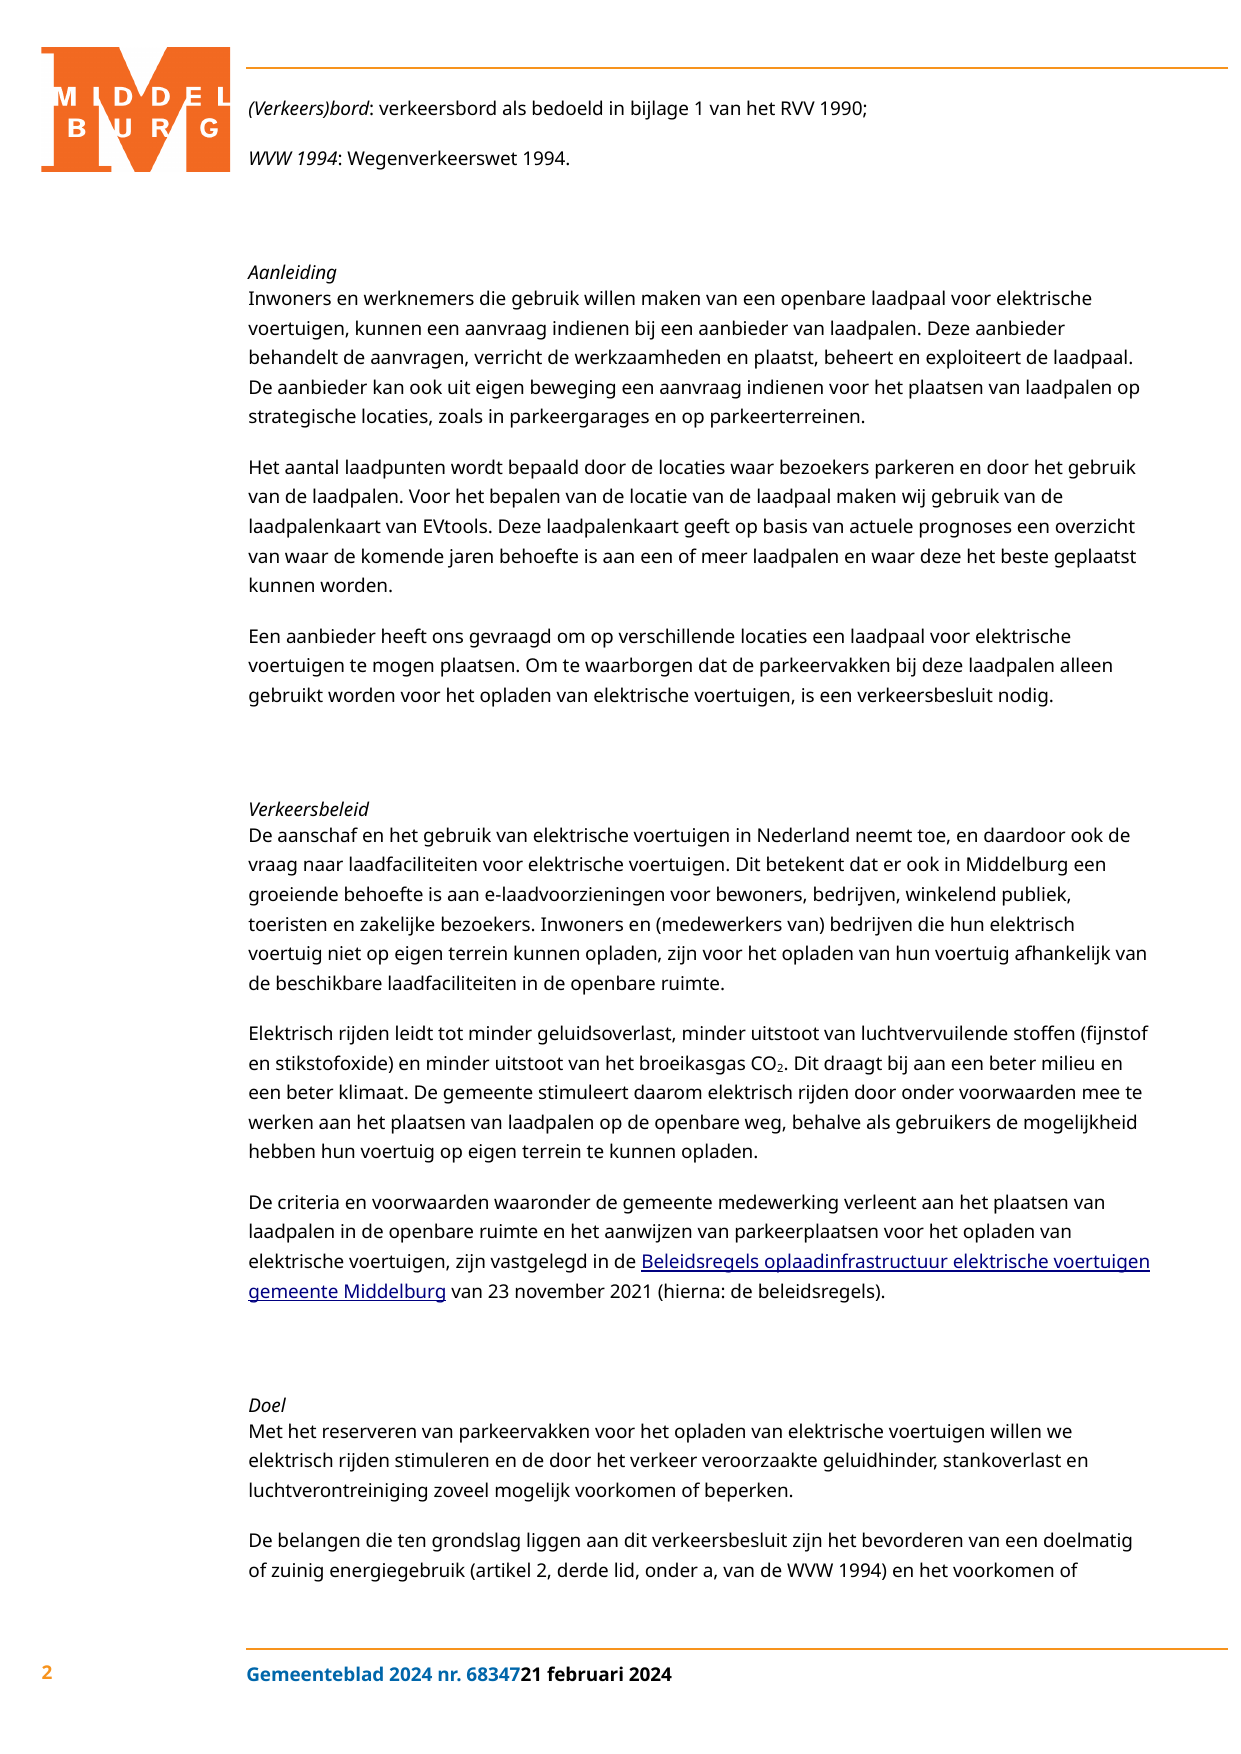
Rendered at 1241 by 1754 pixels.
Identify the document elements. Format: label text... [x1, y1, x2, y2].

text Het aantal laadpunten wordt bepaald door de locaties waar bezoekers parkeren en door het gebruik van de laadpalen. Voor het bepalen van de locatie van de laadpaal maken wij gebruik van de laadpalenkaart van EVtools. Deze laadpalenkaart geeft op basis van actuele prognoses een overzicht van waar de komende jaren behoefte is aan een of meer laadpalen en waar deze het beste geplaatst kunnen worden. [248, 454, 1152, 598]
text Inwoners en werknemers die gebruik willen maken van een openbare laadpaal voor elektrische voertuigen, kunnen een aanvraag indienen bij een aanbieder van laadpalen. Deze aanbieder behandelt de aanvragen, verricht de werkzaamheden en plaatst, beheert en exploiteert de laadpaal. De aanbieder kan ook uit eigen beweging een aanvraag indienen voor het plaatsen van laadpalen op strategische locaties, zoals in parkeergarages en op parkeerterreinen. [248, 285, 1152, 429]
text WVW 1994: Wegenverkeerswet 1994. [248, 145, 1152, 171]
text De belangen die ten grondslag liggen aan dit verkeersbesluit zijn het bevorderen van een doelmatig of zuinig energiegebruik (artikel 2, derde lid, onder a, van de WVW 1994) en het voorkomen of [248, 1528, 1152, 1583]
picture [41, 47, 231, 172]
text Elektrisch rijden leidt tot minder geluidsoverlast, minder uitstoot van luchtvervuilende stoffen (fijnstof en stikstofoxide) en minder uitstoot van het broeikasgas CO2. Dit draagt bij aan een beter milieu en een beter klimaat. De gemeente stimuleert daarom elektrisch rijden door onder voorwaarden mee te werken aan het plaatsen van laadpalen op de openbare weg, behalve als gebruikers de mogelijkheid hebben hun voertuig op eigen terrein te kunnen opladen. [248, 1020, 1152, 1164]
text Doel [248, 1392, 1152, 1418]
text Een aanbieder heeft ons gevraagd om op verschillende locaties een laadpaal voor elektrische voertuigen te mogen plaatsen. Om te waarborgen dat de parkeervakken bij deze laadpalen alleen gebruikt worden voor het opladen van elektrische voertuigen, is een verkeersbesluit nodig. [248, 623, 1152, 708]
text Aanleiding [248, 259, 1152, 285]
text De aanschaf en het gebruik van elektrische voertuigen in Nederland neemt toe, en daardoor ook de vraag naar laadfaciliteiten voor elektrische voertuigen. Dit betekent dat er ook in Middelburg een groeiende behoefte is aan e-laadvoorzieningen voor bewoners, bedrijven, winkelend publiek, toeristen en zakelijke bezoekers. Inwoners en (medewerkers van) bedrijven die hun elektrisch voertuig niet op eigen terrein kunnen opladen, zijn voor het opladen van hun voertuig afhankelijk van de beschikbare laadfaciliteiten in de openbare ruimte. [248, 822, 1152, 996]
text (Verkeers)bord: verkeersbord als bedoeld in bijlage 1 van het RVV 1990; [248, 95, 1152, 121]
text Met het reserveren van parkeervakken voor het opladen van elektrische voertuigen willen we elektrisch rijden stimuleren en de door het verkeer veroorzaakte geluidhinder, stankoverlast en luchtverontreiniging zoveel mogelijk voorkomen of beperken. [248, 1418, 1152, 1503]
text Verkeersbeleid [248, 796, 1152, 822]
text De criteria en voorwaarden waaronder de gemeente medewerking verleent aan het plaatsen van laadpalen in de openbare ruimte en het aanwijzen van parkeerplaatsen voor het opladen van elektrische voertuigen, zijn vastgelegd in de Beleidsregels oplaadinfrastructuur elektrische voertuigen gemeente Middelburg van 23 november 2021 (hierna: de beleidsregels). [248, 1189, 1152, 1304]
